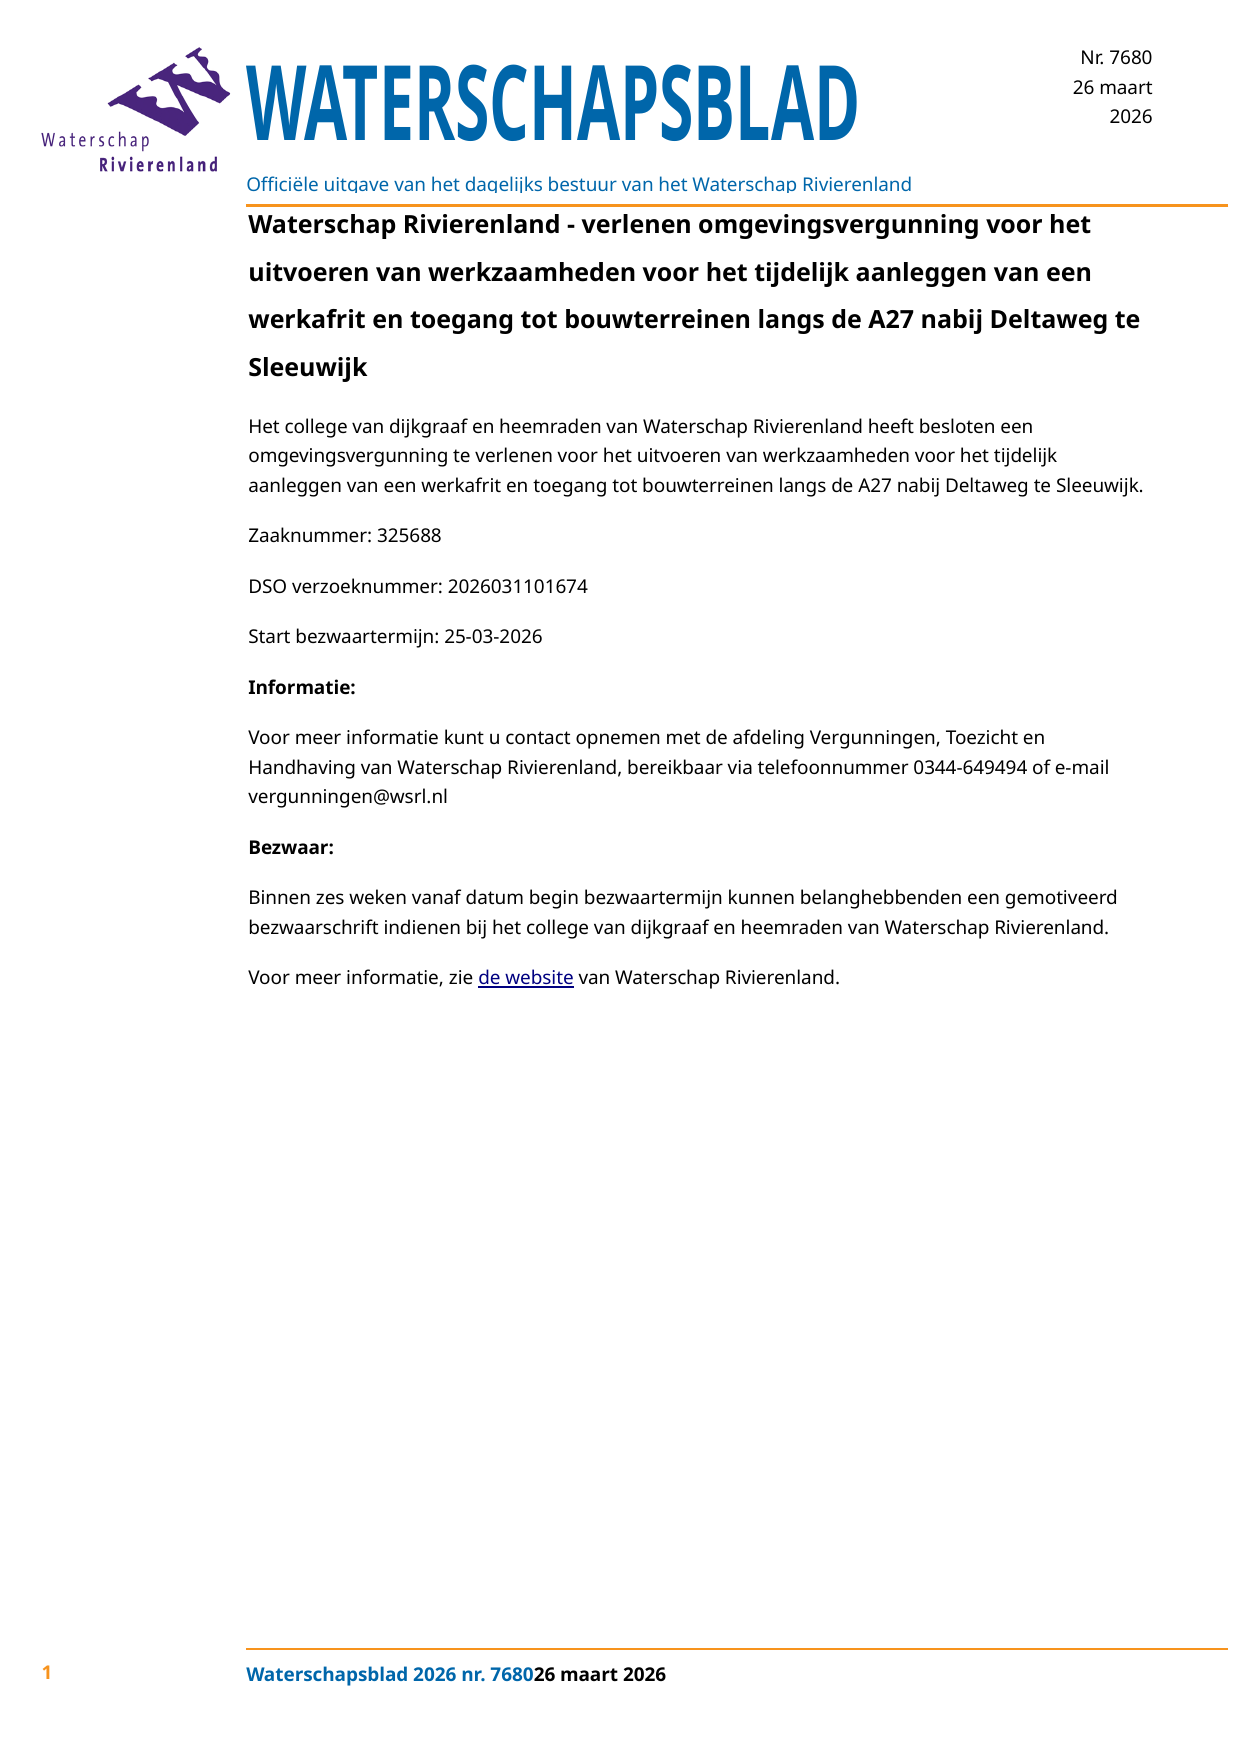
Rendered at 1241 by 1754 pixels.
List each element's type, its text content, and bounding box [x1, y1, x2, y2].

text Waterschap Rivierenland - verlenen omgevingsvergunning voor het uitvoeren van werkzaamheden voor het tijdelijk aanleggen van een werkafrit en toegang tot bouwterreinen langs de A27 nabij Deltaweg te Sleeuwijk [248, 207, 1152, 384]
text Start bezwaartermijn: 25-03-2026 [248, 623, 1152, 649]
text Binnen zes weken vanaf datum begin bezwaartermijn kunnen belanghebbenden een gemotiveerd bezwaarschrift indienen bij het college van dijkgraaf en heemraden van Waterschap Rivierenland. [248, 884, 1152, 940]
text Het college van dijkgraaf en heemraden van Waterschap Rivierenland heeft besloten een omgevingsvergunning te verlenen voor het uitvoeren van werkzaamheden voor het tijdelijk aanleggen van een werkafrit en toegang tot bouwterreinen langs de A27 nabij Deltaweg te Sleeuwijk. [248, 413, 1152, 498]
text Zaaknummer: 325688 [248, 523, 1152, 548]
text DSO verzoeknummer: 2026031101674 [248, 573, 1152, 599]
text Voor meer informatie, zie de website van Waterschap Rivierenland. [248, 964, 1152, 990]
picture [41, 47, 231, 172]
text Voor meer informatie kunt u contact opnemen met de afdeling Vergunningen, Toezicht en Handhaving van Waterschap Rivierenland, bereikbaar via telefoonnummer 0344-649494 of e-mail vergunningen@wsrl.nl [248, 724, 1152, 809]
text Informatie: [248, 674, 1152, 700]
text Bezwaar: [248, 834, 1152, 860]
